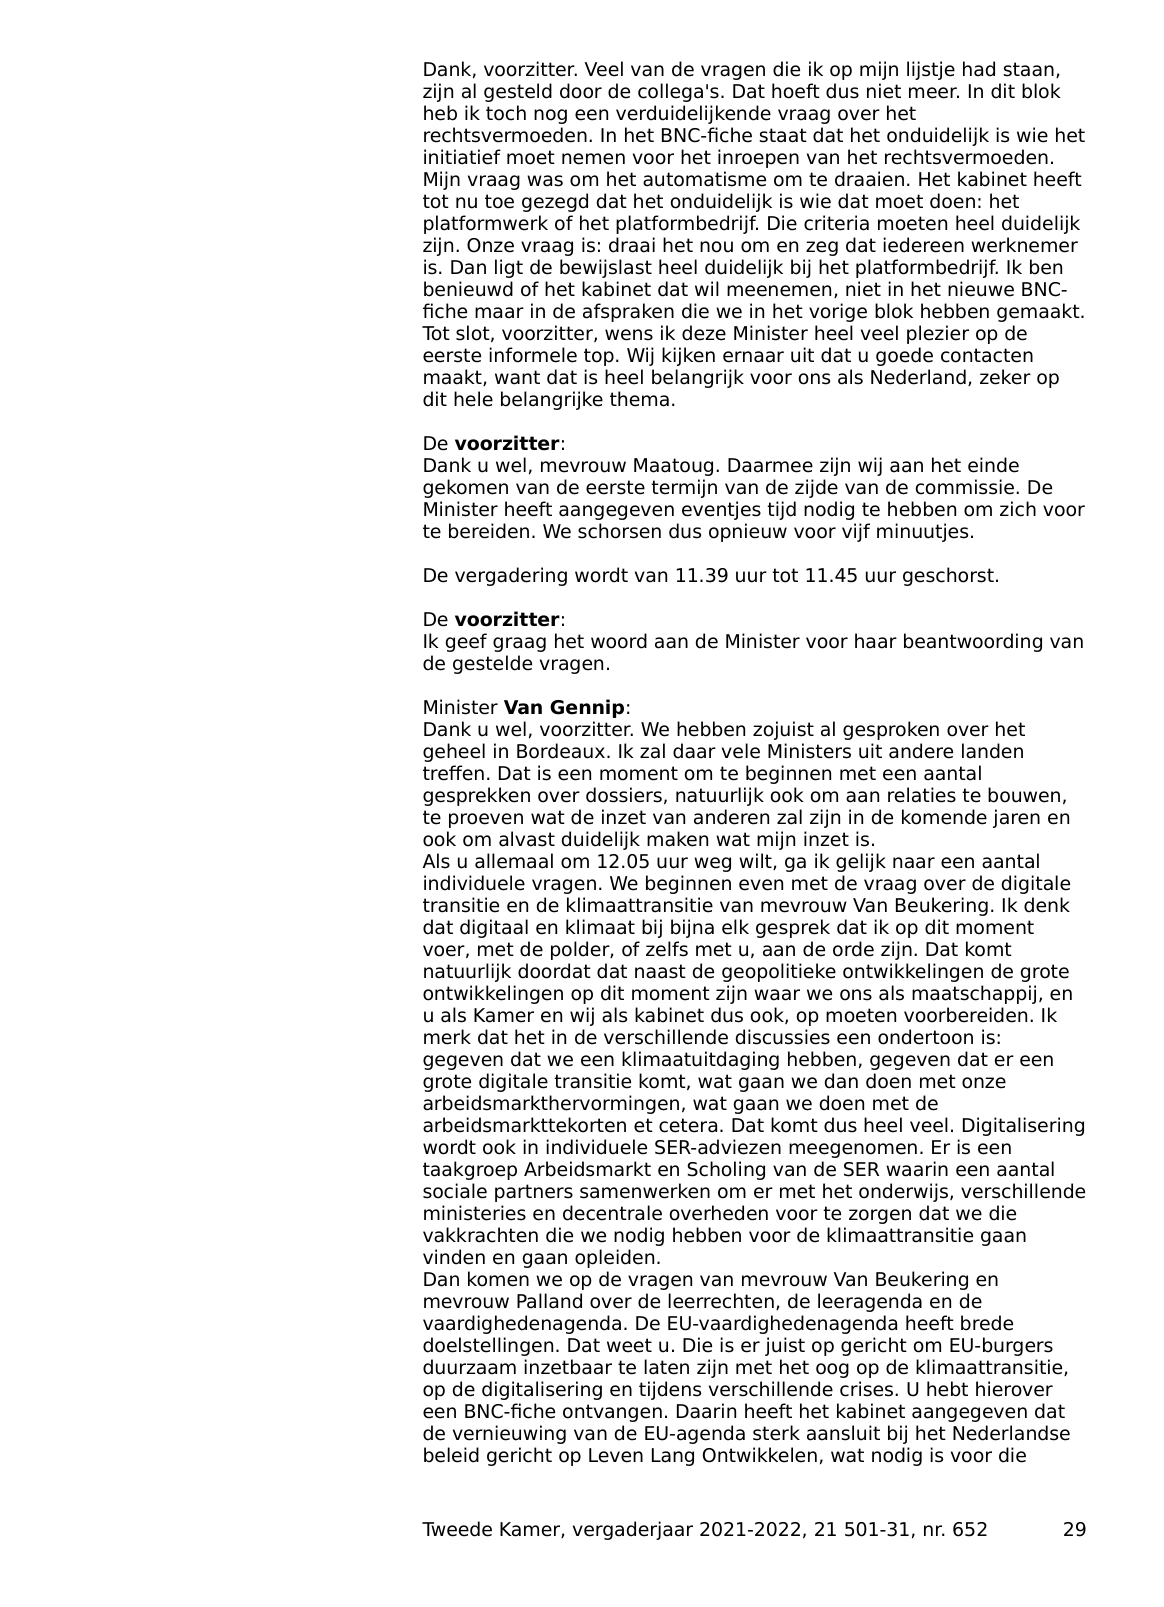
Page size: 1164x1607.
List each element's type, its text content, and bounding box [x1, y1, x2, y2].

text Minister Van Gennip: [422, 697, 1087, 719]
text Ik geef graag het woord aan de Minister voor haar beantwoording van de gestelde vragen. [422, 631, 1087, 675]
text Dank u wel, mevrouw Maatoug. Daarmee zijn wij aan het einde gekomen van de eerste termijn van de zijde van de commissie. De Minister heeft aangegeven eventjes tijd nodig te hebben om zich voor te bereiden. We schorsen dus opnieuw voor vijf minuutjes. [422, 455, 1087, 543]
text Tot slot, voorzitter, wens ik deze Minister heel veel plezier op de eerste informele top. Wij kijken ernaar uit dat u goede contacten maakt, want dat is heel belangrijk voor ons als Nederland, zeker op dit hele belangrijke thema. [422, 323, 1087, 411]
text De voorzitter: [422, 609, 1087, 631]
text Dank u wel, voorzitter. We hebben zojuist al gesproken over het geheel in Bordeaux. Ik zal daar vele Ministers uit andere landen treffen. Dat is een moment om te beginnen met een aantal gesprekken over dossiers, natuurlijk ook om aan relaties te bouwen, te proeven wat de inzet van anderen zal zijn in de komende jaren en ook om alvast duidelijk maken wat mijn inzet is. [422, 719, 1087, 851]
text Dank, voorzitter. Veel van de vragen die ik op mijn lijstje had staan, zijn al gesteld door de collega's. Dat hoeft dus niet meer. In dit blok heb ik toch nog een verduidelijkende vraag over het rechtsvermoeden. In het BNC-fiche staat dat het onduidelijk is wie het initiatief moet nemen voor het inroepen van het rechtsvermoeden. Mijn vraag was om het automatisme om te draaien. Het kabinet heeft tot nu toe gezegd dat het onduidelijk is wie dat moet doen: het platformwerk of het platformbedrijf. Die criteria moeten heel duidelijk zijn. Onze vraag is: draai het nou om en zeg dat iedereen werknemer is. Dan ligt de bewijslast heel duidelijk bij het platformbedrijf. Ik ben benieuwd of het kabinet dat wil meenemen, niet in het nieuwe BNC-fiche maar in de afspraken die we in het vorige blok hebben gemaakt. [422, 59, 1087, 323]
text De vergadering wordt van 11.39 uur tot 11.45 uur geschorst. [422, 565, 1087, 587]
text Als u allemaal om 12.05 uur weg wilt, ga ik gelijk naar een aantal individuele vragen. We beginnen even met de vraag over de digitale transitie en de klimaattransitie van mevrouw Van Beukering. Ik denk dat digitaal en klimaat bij bijna elk gesprek dat ik op dit moment voer, met de polder, of zelfs met u, aan de orde zijn. Dat komt natuurlijk doordat dat naast de geopolitieke ontwikkelingen de grote ontwikkelingen op dit moment zijn waar we ons als maatschappij, en u als Kamer en wij als kabinet dus ook, op moeten voorbereiden. Ik merk dat het in de verschillende discussies een ondertoon is: gegeven dat we een klimaatuitdaging hebben, gegeven dat er een grote digitale transitie komt, wat gaan we dan doen met onze arbeidsmarkthervormingen, wat gaan we doen met de arbeidsmarkttekorten et cetera. Dat komt dus heel veel. Digitalisering wordt ook in individuele SER-adviezen meegenomen. Er is een taakgroep Arbeidsmarkt en Scholing van de SER waarin een aantal sociale partners samenwerken om er met het onderwijs, verschillende ministeries en decentrale overheden voor te zorgen dat we die vakkrachten die we nodig hebben voor de klimaattransitie gaan vinden en gaan opleiden. [422, 851, 1087, 1269]
text De voorzitter: [422, 433, 1087, 455]
text Dan komen we op de vragen van mevrouw Van Beukering en mevrouw Palland over de leerrechten, de leeragenda en de vaardighedenagenda. De EU-vaardighedenagenda heeft brede doelstellingen. Dat weet u. Die is er juist op gericht om EU-burgers duurzaam inzetbaar te laten zijn met het oog op de klimaattransitie, op de digitalisering en tijdens verschillende crises. U hebt hierover een BNC-fiche ontvangen. Daarin heeft het kabinet aangegeven dat de vernieuwing van de EU-agenda sterk aansluit bij het Nederlandse beleid gericht op Leven Lang Ontwikkelen, wat nodig is voor die [422, 1269, 1087, 1467]
